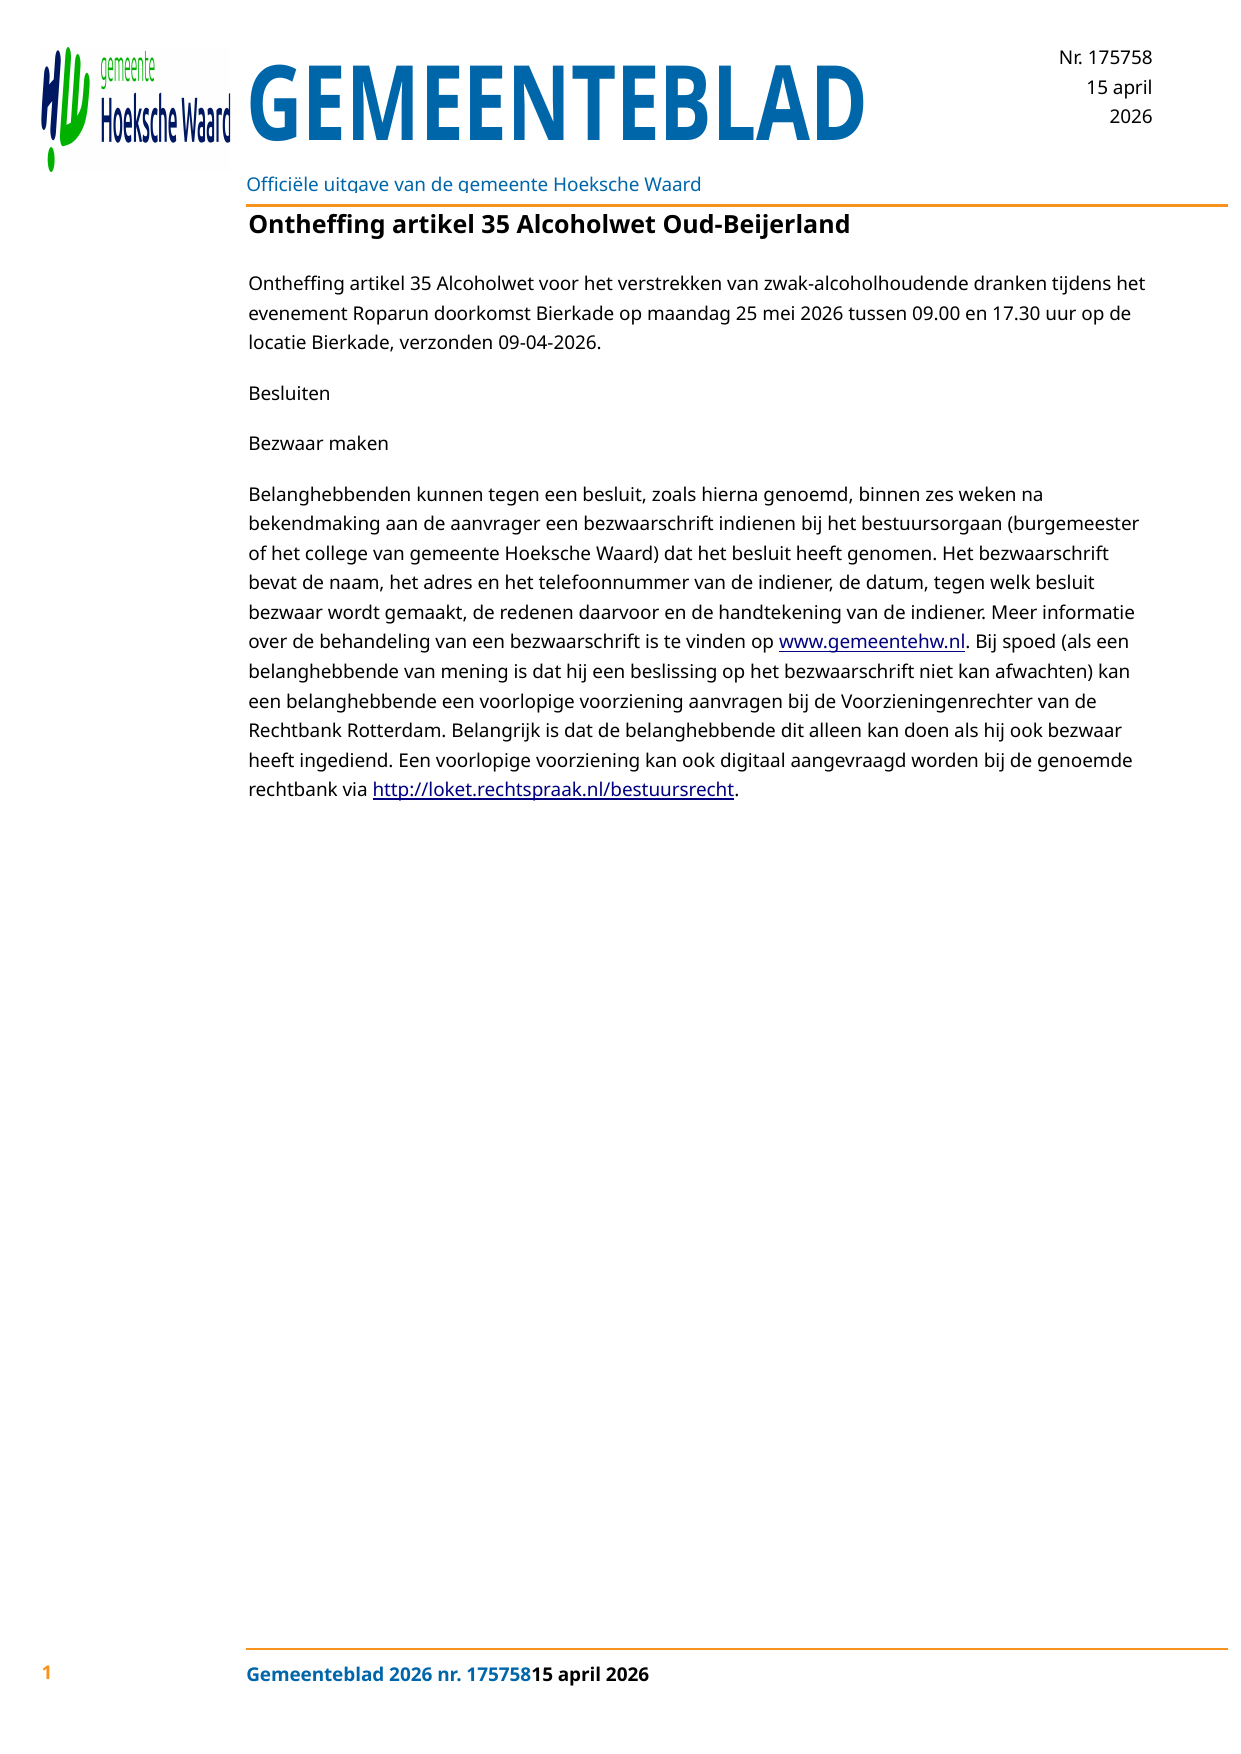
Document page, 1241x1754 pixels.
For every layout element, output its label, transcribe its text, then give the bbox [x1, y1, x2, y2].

text Belanghebbenden kunnen tegen een besluit, zoals hierna genoemd, binnen zes weken na bekendmaking aan de aanvrager een bezwaarschrift indienen bij het bestuursorgaan (burgemeester of het college van gemeente Hoeksche Waard) dat het besluit heeft genomen. Het bezwaarschrift bevat de naam, het adres en het telefoonnummer van de indiener, de datum, tegen welk besluit bezwaar wordt gemaakt, de redenen daarvoor en de handtekening van de indiener. Meer informatie over de behandeling van een bezwaarschrift is te vinden op www.gemeentehw.nl. Bij spoed (als een belanghebbende van mening is dat hij een beslissing op het bezwaarschrift niet kan afwachten) kan een belanghebbende een voorlopige voorziening aanvragen bij de Voorzieningenrechter van de Rechtbank Rotterdam. Belangrijk is dat de belanghebbende dit alleen kan doen als hij ook bezwaar heeft ingediend. Een voorlopige voorziening kan ook digitaal aangevraagd worden bij de genoemde rechtbank via http://loket.rechtspraak.nl/bestuursrecht. [248, 481, 1152, 802]
text Ontheffing artikel 35 Alcoholwet voor het verstrekken van zwak-alcoholhoudende dranken tijdens het evenement Roparun doorkomst Bierkade op maandag 25 mei 2026 tussen 09.00 en 17.30 uur op de locatie Bierkade, verzonden 09-04-2026. [248, 270, 1152, 355]
picture [41, 47, 231, 172]
text Besluiten [248, 380, 1152, 406]
text Bezwaar maken [248, 430, 1152, 456]
text Ontheffing artikel 35 Alcoholwet Oud-Beijerland [248, 207, 1152, 241]
